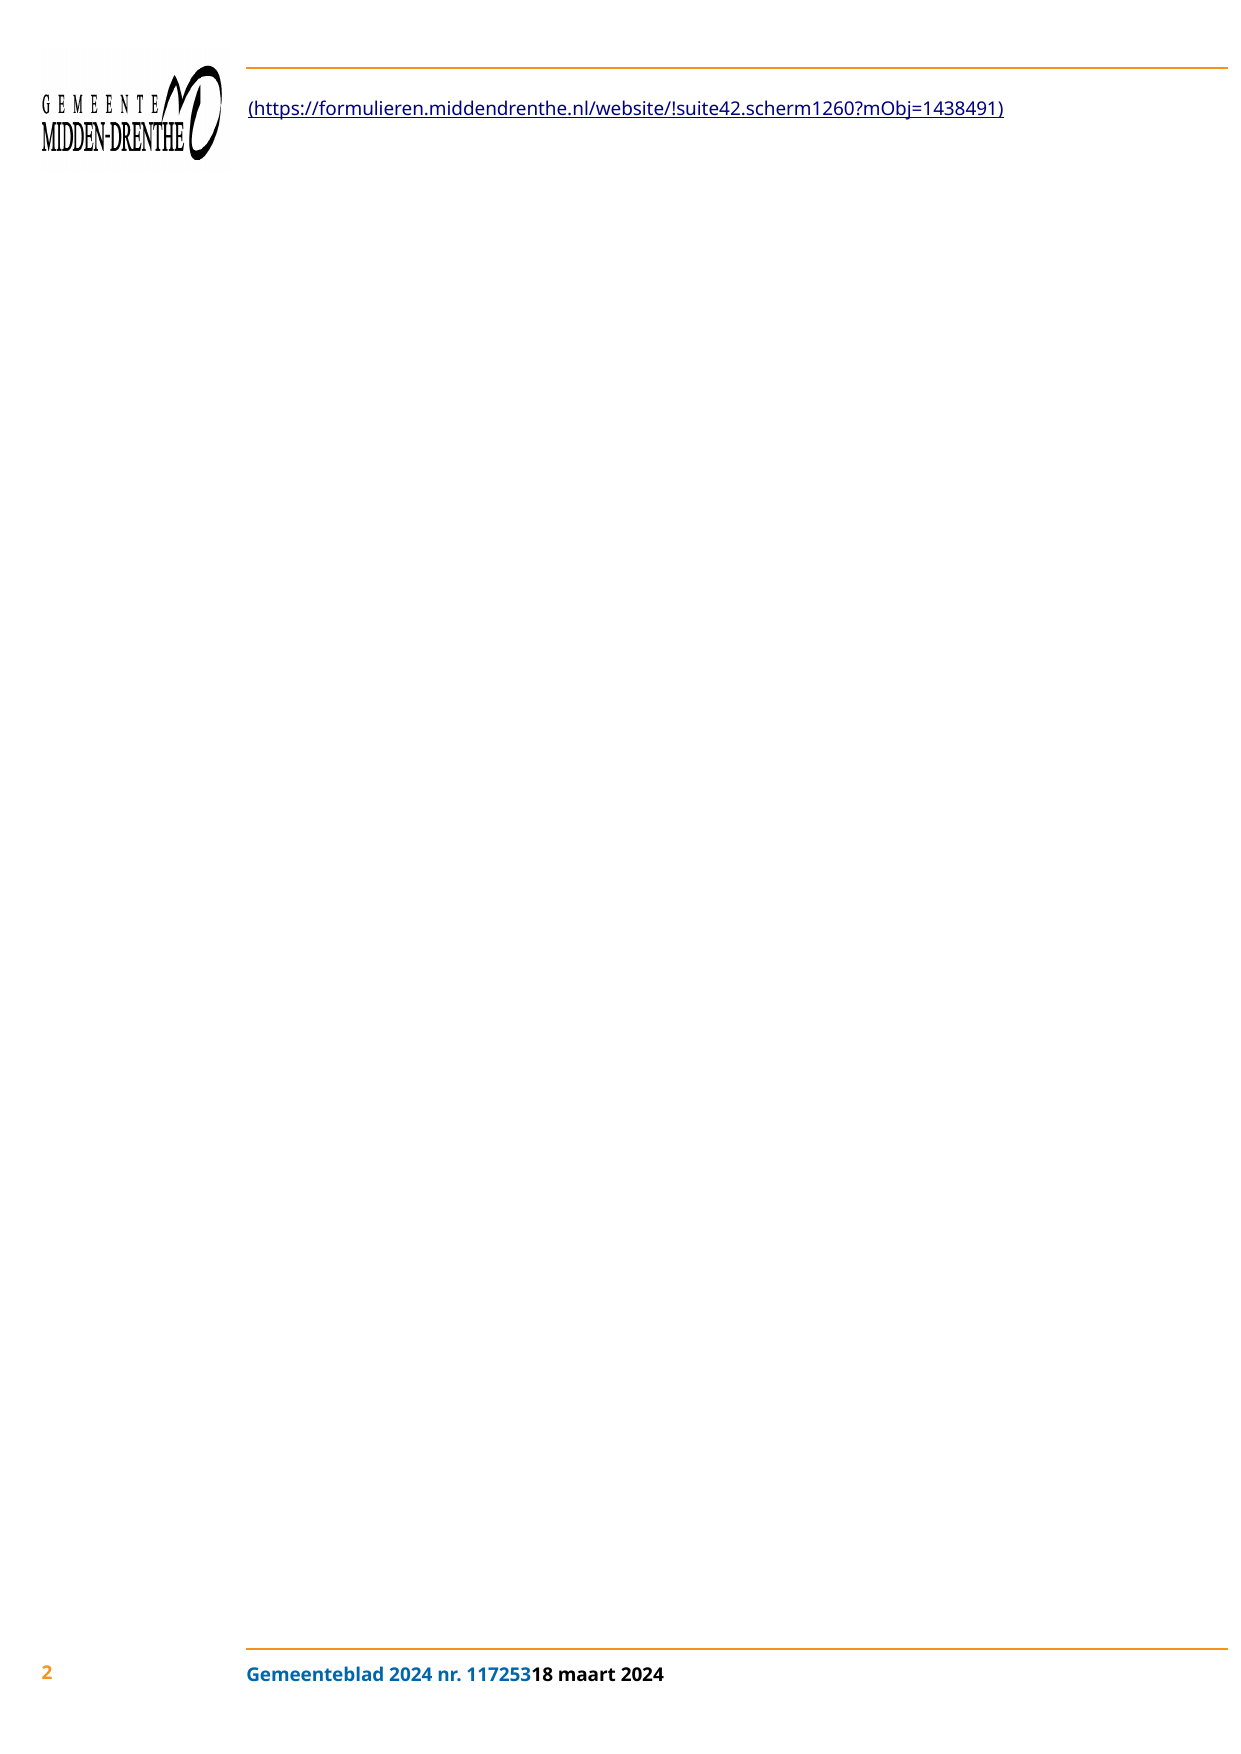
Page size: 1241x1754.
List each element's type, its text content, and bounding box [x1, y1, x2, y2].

picture [41, 47, 231, 172]
text (https://formulieren.middendrenthe.nl/website/!suite42.scherm1260?mObj=1438491) [248, 95, 1152, 121]
